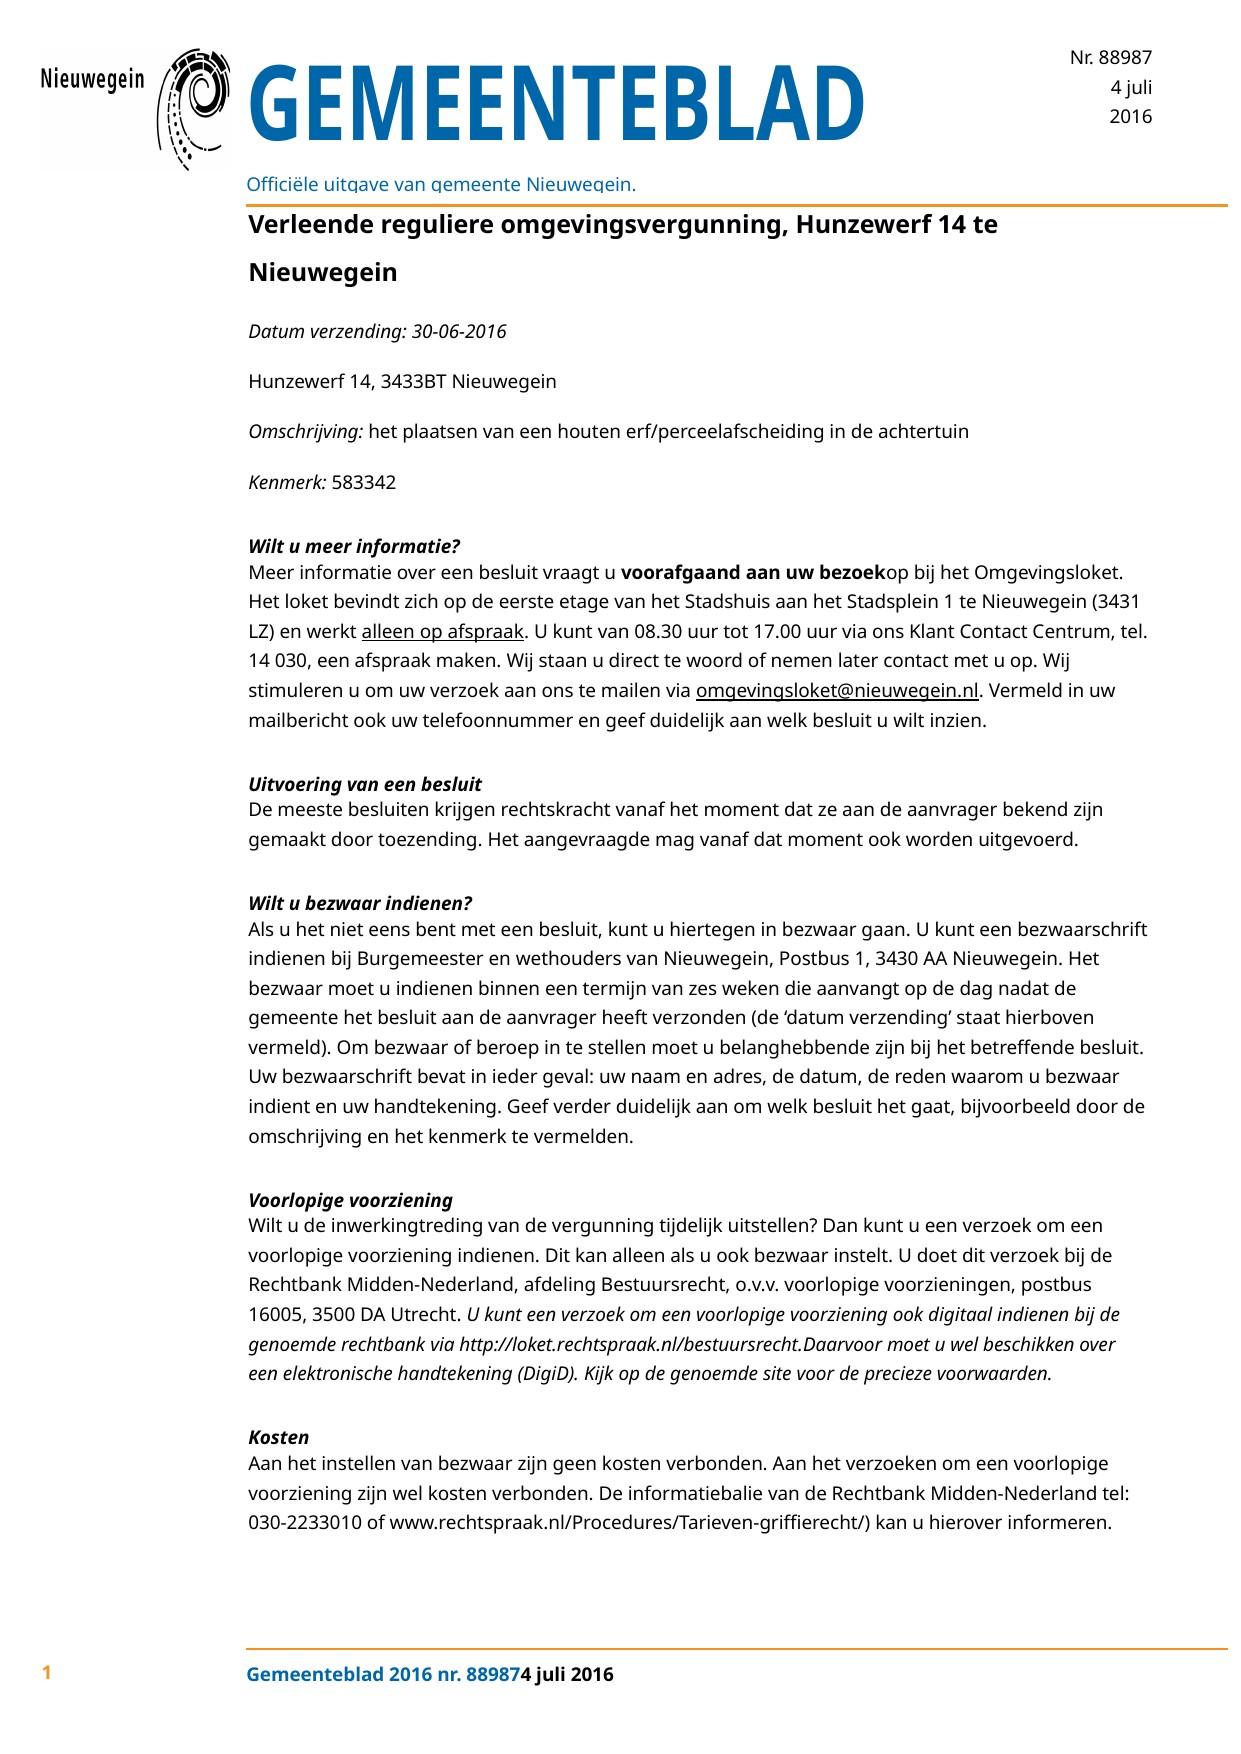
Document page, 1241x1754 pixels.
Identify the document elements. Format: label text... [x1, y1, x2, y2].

picture [41, 47, 231, 172]
text Aan het instellen van bezwaar zijn geen kosten verbonden. Aan het verzoeken om een voorlopige voorziening zijn wel kosten verbonden. De informatiebalie van de Rechtbank Midden-Nederland tel: 030-2233010 of www.rechtspraak.nl/Procedures/Tarieven-griffierecht/) kan u hierover informeren. [248, 1450, 1152, 1535]
text Wilt u de inwerkingtreding van de vergunning tijdelijk uitstellen? Dan kunt u een verzoek om een voorlopige voorziening indienen. Dit kan alleen als u ook bezwaar instelt. U doet dit verzoek bij de Rechtbank Midden-Nederland, afdeling Bestuursrecht, o.v.v. voorlopige voorzieningen, postbus 16005, 3500 DA Utrecht. U kunt een verzoek om een voorlopige voorziening ook digitaal indienen bij de genoemde rechtbank via http://loket.rechtspraak.nl/bestuursrecht.Daarvoor moet u wel beschikken over een elektronische handtekening (DigiD). Kijk op de genoemde site voor de precieze voorwaarden. [248, 1212, 1152, 1386]
text Uitvoering van een besluit [248, 771, 1152, 796]
text De meeste besluiten krijgen rechtskracht vanaf het moment dat ze aan de aanvrager bekend zijn gemaakt door toezending. Het aangevraagde mag vanaf dat moment ook worden uitgevoerd. [248, 796, 1152, 852]
text Kenmerk: 583342 [248, 469, 1152, 495]
text Hunzewerf 14, 3433BT Nieuwegein [248, 368, 1152, 394]
text Voorlopige voorziening [248, 1187, 1152, 1212]
text Omschrijving: het plaatsen van een houten erf/perceelafscheiding in de achtertuin [248, 419, 1152, 444]
text Als u het niet eens bent met een besluit, kunt u hiertegen in bezwaar gaan. U kunt een bezwaarschrift indienen bij Burgemeester en wethouders van Nieuwegein, Postbus 1, 3430 AA Nieuwegein. Het bezwaar moet u indienen binnen een termijn van zes weken die aanvangt op de dag nadat de gemeente het besluit aan de aanvrager heeft verzonden (de ‘datum verzending’ staat hierboven vermeld). Om bezwaar of beroep in te stellen moet u belanghebbende zijn bij het betreffende besluit. Uw bezwaarschrift bevat in ieder geval: uw naam en adres, de datum, de reden waarom u bezwaar indient en uw handtekening. Geef verder duidelijk aan om welk besluit het gaat, bijvoorbeeld door de omschrijving en het kenmerk te vermelden. [248, 916, 1152, 1148]
text Wilt u meer informatie? [248, 533, 1152, 559]
text Datum verzending: 30-06-2016 [248, 318, 1152, 344]
text Wilt u bezwaar indienen? [248, 890, 1152, 916]
text Kosten [248, 1424, 1152, 1450]
text Verleende reguliere omgevingsvergunning, Hunzewerf 14 te Nieuwegein [248, 207, 1152, 288]
text Meer informatie over een besluit vraagt u voorafgaand aan uw bezoekop bij het Omgevingsloket. Het loket bevindt zich op de eerste etage van het Stadshuis aan het Stadsplein 1 te Nieuwegein (3431 LZ) en werkt alleen op afspraak. U kunt van 08.30 uur tot 17.00 uur via ons Klant Contact Centrum, tel. 14 030, een afspraak maken. Wij staan u direct te woord of nemen later contact met u op. Wij stimuleren u om uw verzoek aan ons te mailen via omgevingsloket@nieuwegein.nl. Vermeld in uw mailbericht ook uw telefoonnummer en geef duidelijk aan welk besluit u wilt inzien. [248, 559, 1152, 732]
